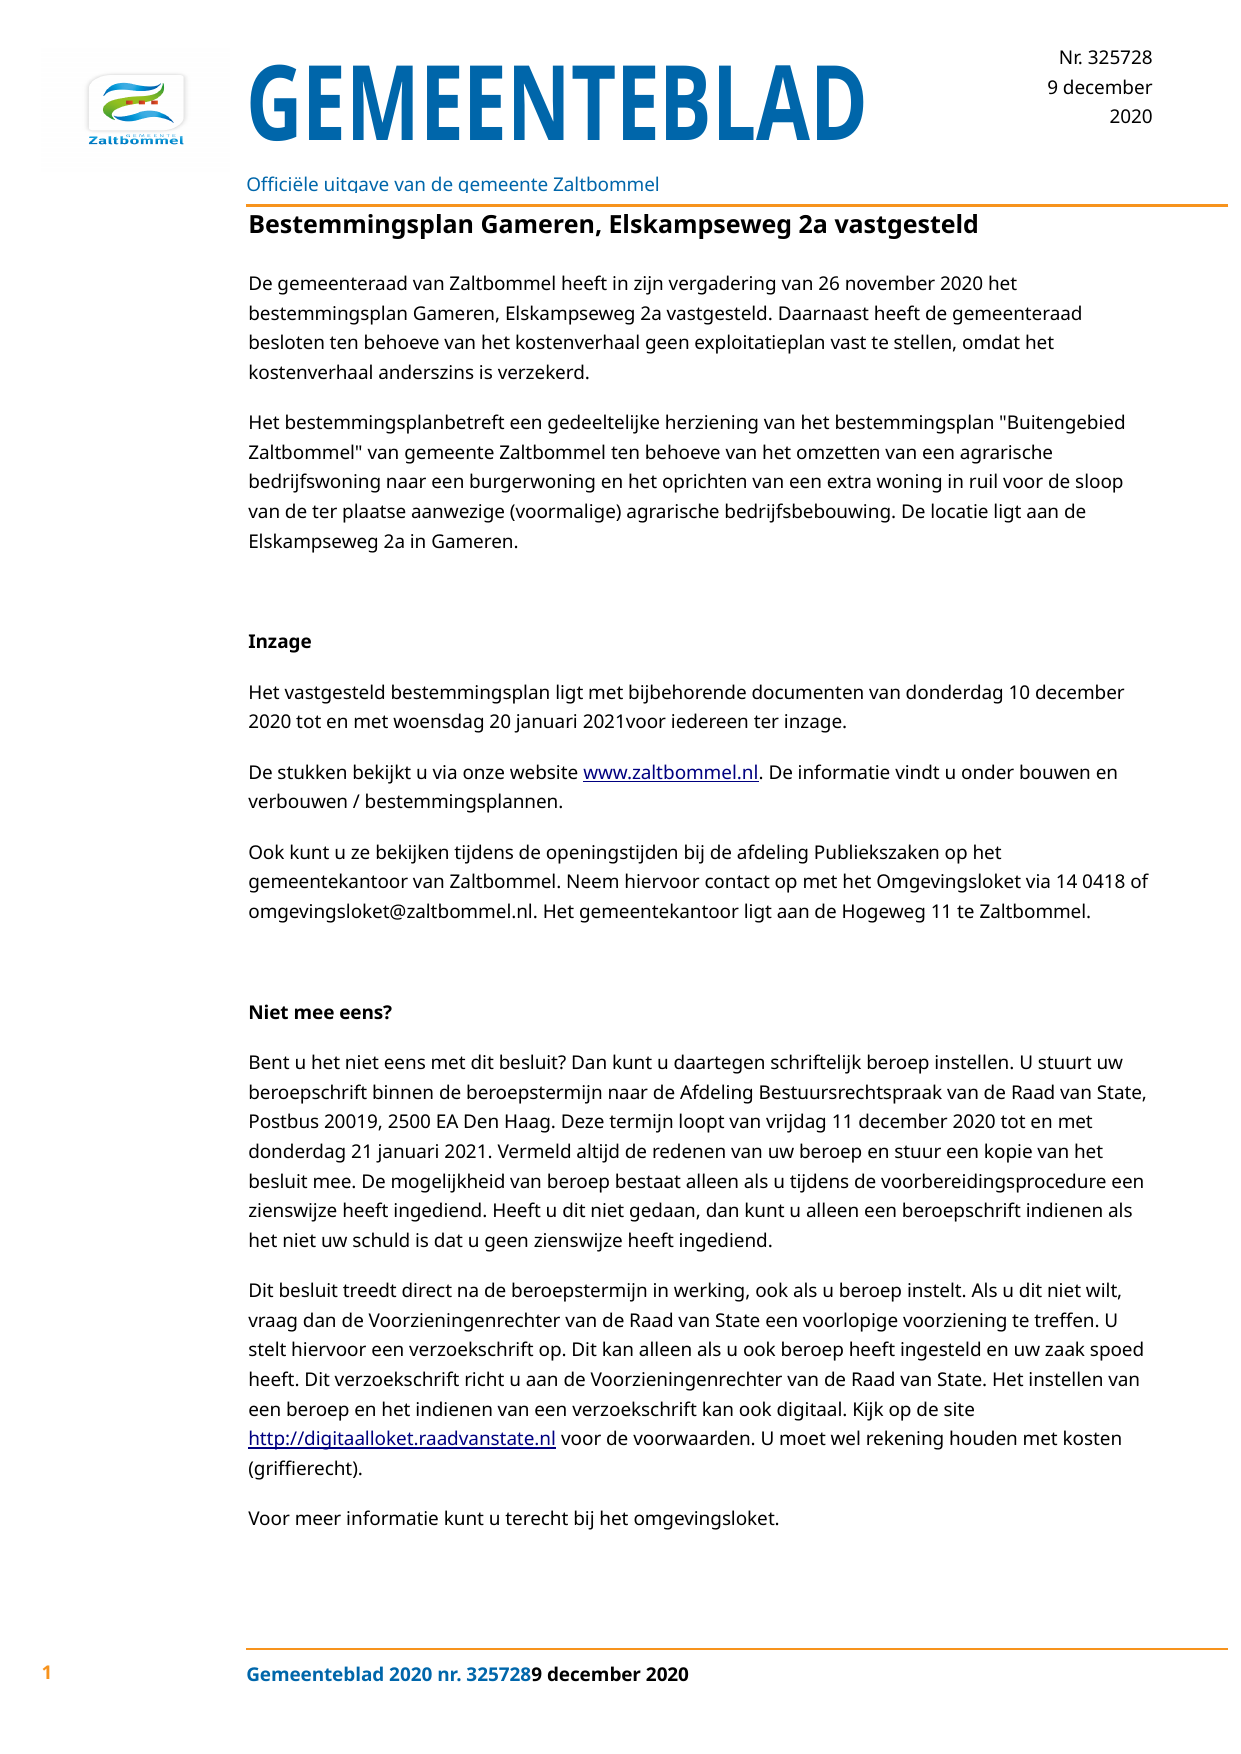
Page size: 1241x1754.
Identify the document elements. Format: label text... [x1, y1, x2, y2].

text Niet mee eens? [248, 999, 1152, 1025]
text Het bestemmingsplanbetreft een gedeeltelijke herziening van het bestemmingsplan "Buitengebied Zaltbommel" van gemeente Zaltbommel ten behoeve van het omzetten van een agrarische bedrijfswoning naar een burgerwoning en het oprichten van een extra woning in ruil voor de sloop van de ter plaatse aanwezige (voormalige) agrarische bedrijfsbebouwing. De locatie ligt aan de Elskampseweg 2a in Gameren. [248, 409, 1152, 553]
text Bent u het niet eens met dit besluit? Dan kunt u daartegen schriftelijk beroep instellen. U stuurt uw beroepschrift binnen de beroepstermijn naar de Afdeling Bestuursrechtspraak van de Raad van State, Postbus 20019, 2500 EA Den Haag. Deze termijn loopt van vrijdag 11 december 2020 tot en met donderdag 21 januari 2021. Vermeld altijd de redenen van uw beroep en stuur een kopie van het besluit mee. De mogelijkheid van beroep bestaat alleen als u tijdens de voorbereidingsprocedure een zienswijze heeft ingediend. Heeft u dit niet gedaan, dan kunt u alleen een beroepschrift indienen als het niet uw schuld is dat u geen zienswijze heeft ingediend. [248, 1049, 1152, 1253]
text De gemeenteraad van Zaltbommel heeft in zijn vergadering van 26 november 2020 het bestemmingsplan Gameren, Elskampseweg 2a vastgesteld. Daarnaast heeft de gemeenteraad besloten ten behoeve van het kostenverhaal geen exploitatieplan vast te stellen, omdat het kostenverhaal anderszins is verzekerd. [248, 270, 1152, 385]
text Het vastgesteld bestemmingsplan ligt met bijbehorende documenten van donderdag 10 december 2020 tot en met woensdag 20 januari 2021voor iedereen ter inzage. [248, 679, 1152, 734]
picture [41, 47, 231, 172]
text Voor meer informatie kunt u terecht bij het omgevingsloket. [248, 1505, 1152, 1531]
text Dit besluit treedt direct na de beroepstermijn in werking, ook als u beroep instelt. Als u dit niet wilt, vraag dan de Voorzieningenrechter van de Raad van State een voorlopige voorziening te treffen. U stelt hiervoor een verzoekschrift op. Dit kan alleen als u ook beroep heeft ingesteld en uw zaak spoed heeft. Dit verzoekschrift richt u aan de Voorzieningenrechter van de Raad van State. Het instellen van een beroep en het indienen van een verzoekschrift kan ook digitaal. Kijk op de site http://digitaalloket.raadvanstate.nl voor de voorwaarden. U moet wel rekening houden met kosten (griffierecht). [248, 1277, 1152, 1481]
text De stukken bekijkt u via onze website www.zaltbommel.nl. De informatie vindt u onder bouwen en verbouwen / bestemmingsplannen. [248, 759, 1152, 814]
text Ook kunt u ze bekijken tijdens de openingstijden bij de afdeling Publiekszaken op het gemeentekantoor van Zaltbommel. Neem hiervoor contact op met het Omgevingsloket via 14 0418 of omgevingsloket@zaltbommel.nl. Het gemeentekantoor ligt aan de Hogeweg 11 te Zaltbommel. [248, 839, 1152, 924]
text Inzage [248, 629, 1152, 654]
text Bestemmingsplan Gameren, Elskampseweg 2a vastgesteld [248, 207, 1152, 241]
